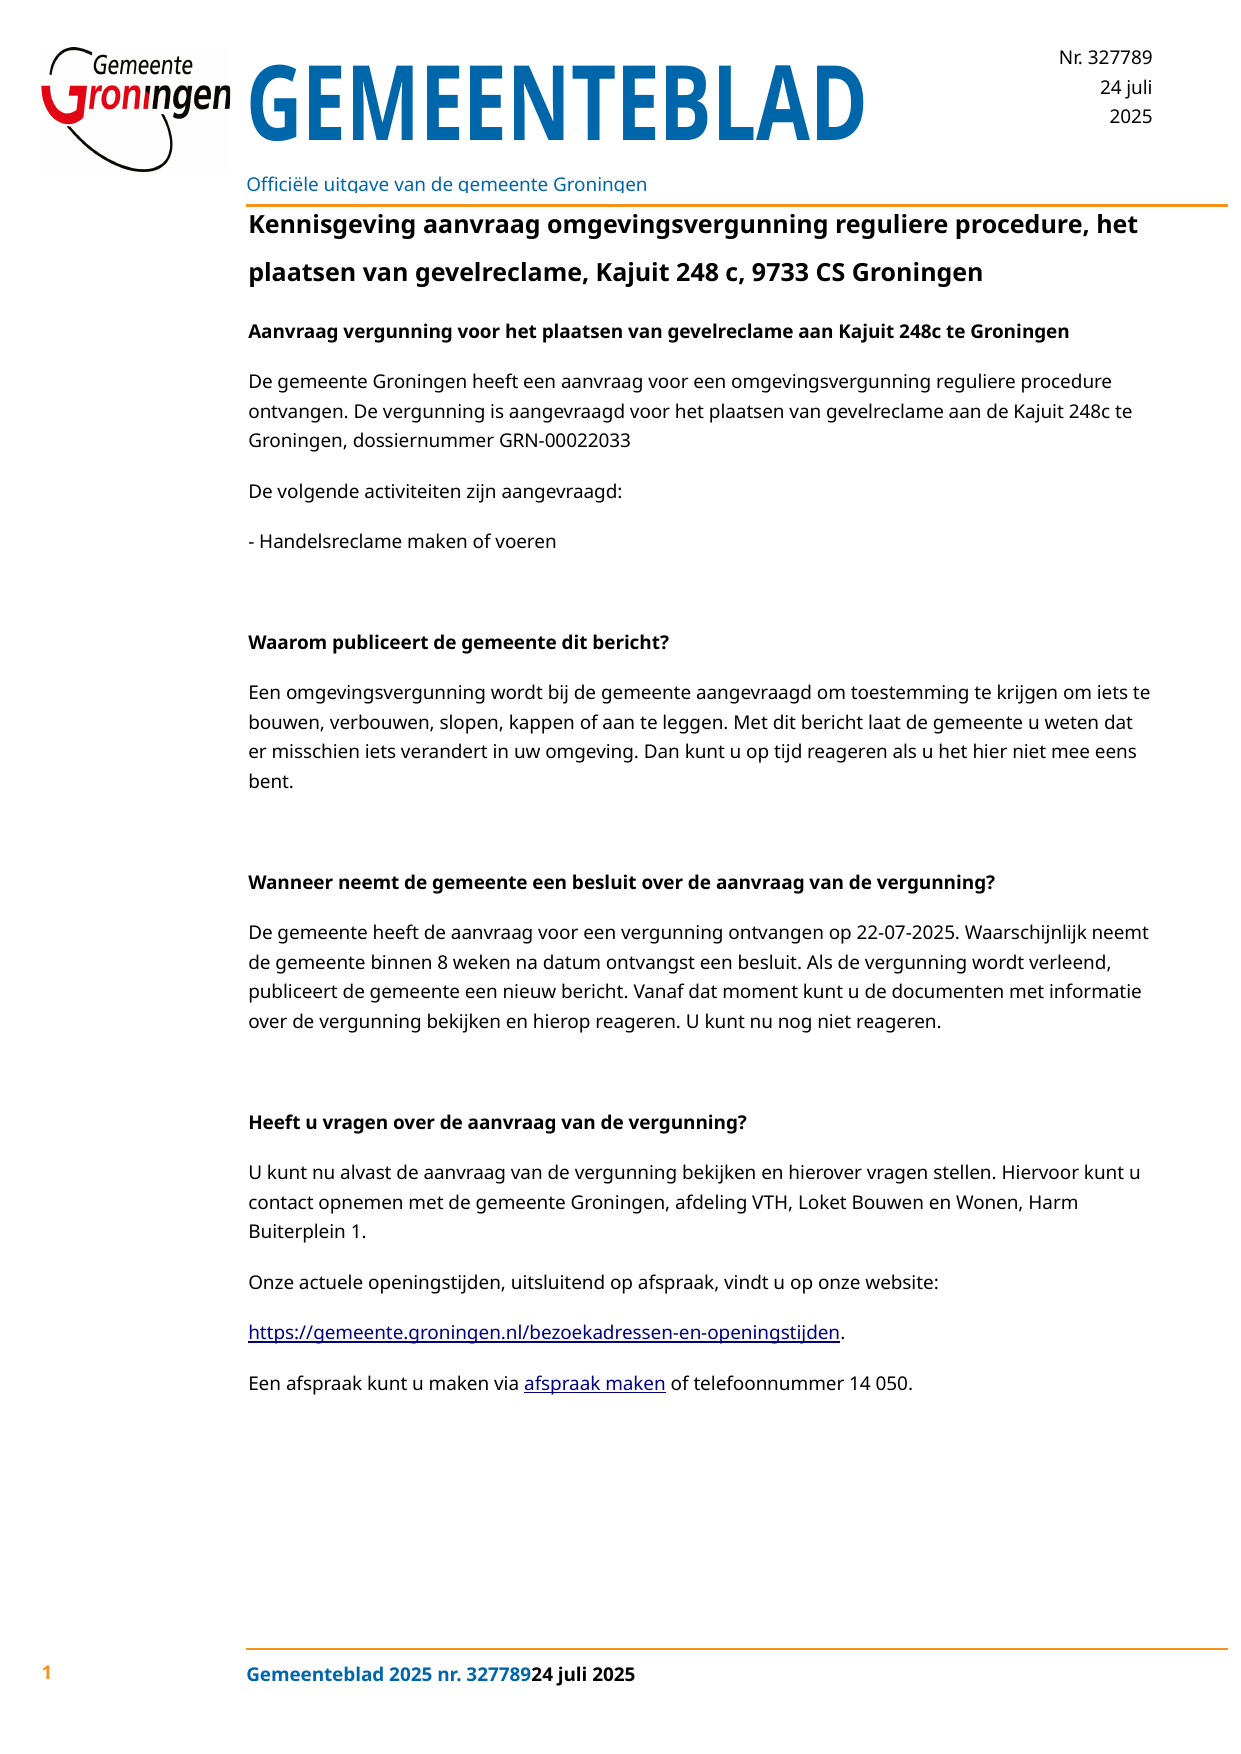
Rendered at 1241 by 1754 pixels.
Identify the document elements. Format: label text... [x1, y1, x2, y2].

text https://gemeente.groningen.nl/bezoekadressen-en-openingstijden. [248, 1319, 1152, 1345]
text Kennisgeving aanvraag omgevingsvergunning reguliere procedure, het plaatsen van gevelreclame, Kajuit 248 c, 9733 CS Groningen [248, 207, 1152, 288]
text Een afspraak kunt u maken via afspraak maken of telefoonnummer 14 050. [248, 1370, 1152, 1396]
text Waarom publiceert de gemeente dit bericht? [248, 629, 1152, 655]
text De volgende activiteiten zijn aangevraagd: [248, 478, 1152, 504]
text De gemeente Groningen heeft een aanvraag voor een omgevingsvergunning reguliere procedure ontvangen. De vergunning is aangevraagd voor het plaatsen van gevelreclame aan de Kajuit 248c te Groningen, dossiernummer GRN-00022033 [248, 368, 1152, 453]
text Wanneer neemt de gemeente een besluit over de aanvraag van de vergunning? [248, 869, 1152, 895]
text Aanvraag vergunning voor het plaatsen van gevelreclame aan Kajuit 248c te Groningen [248, 318, 1152, 344]
picture [41, 47, 231, 172]
text U kunt nu alvast de aanvraag van de vergunning bekijken en hierover vragen stellen. Hiervoor kunt u contact opnemen met de gemeente Groningen, afdeling VTH, Loket Bouwen en Wonen, Harm Buiterplein 1. [248, 1159, 1152, 1244]
text De gemeente heeft de aanvraag voor een vergunning ontvangen op 22-07-2025. Waarschijnlijk neemt de gemeente binnen 8 weken na datum ontvangst een besluit. Als de vergunning wordt verleend, publiceert de gemeente een nieuw bericht. Vanaf dat moment kunt u de documenten met informatie over de vergunning bekijken en hierop reageren. U kunt nu nog niet reageren. [248, 919, 1152, 1034]
text Heeft u vragen over de aanvraag van de vergunning? [248, 1109, 1152, 1135]
text - Handelsreclame maken of voeren [248, 528, 1152, 554]
text Een omgevingsvergunning wordt bij de gemeente aangevraagd om toestemming te krijgen om iets te bouwen, verbouwen, slopen, kappen of aan te leggen. Met dit bericht laat de gemeente u weten dat er misschien iets verandert in uw omgeving. Dan kunt u op tijd reageren als u het hier niet mee eens bent. [248, 679, 1152, 794]
text Onze actuele openingstijden, uitsluitend op afspraak, vindt u op onze website: [248, 1269, 1152, 1295]
